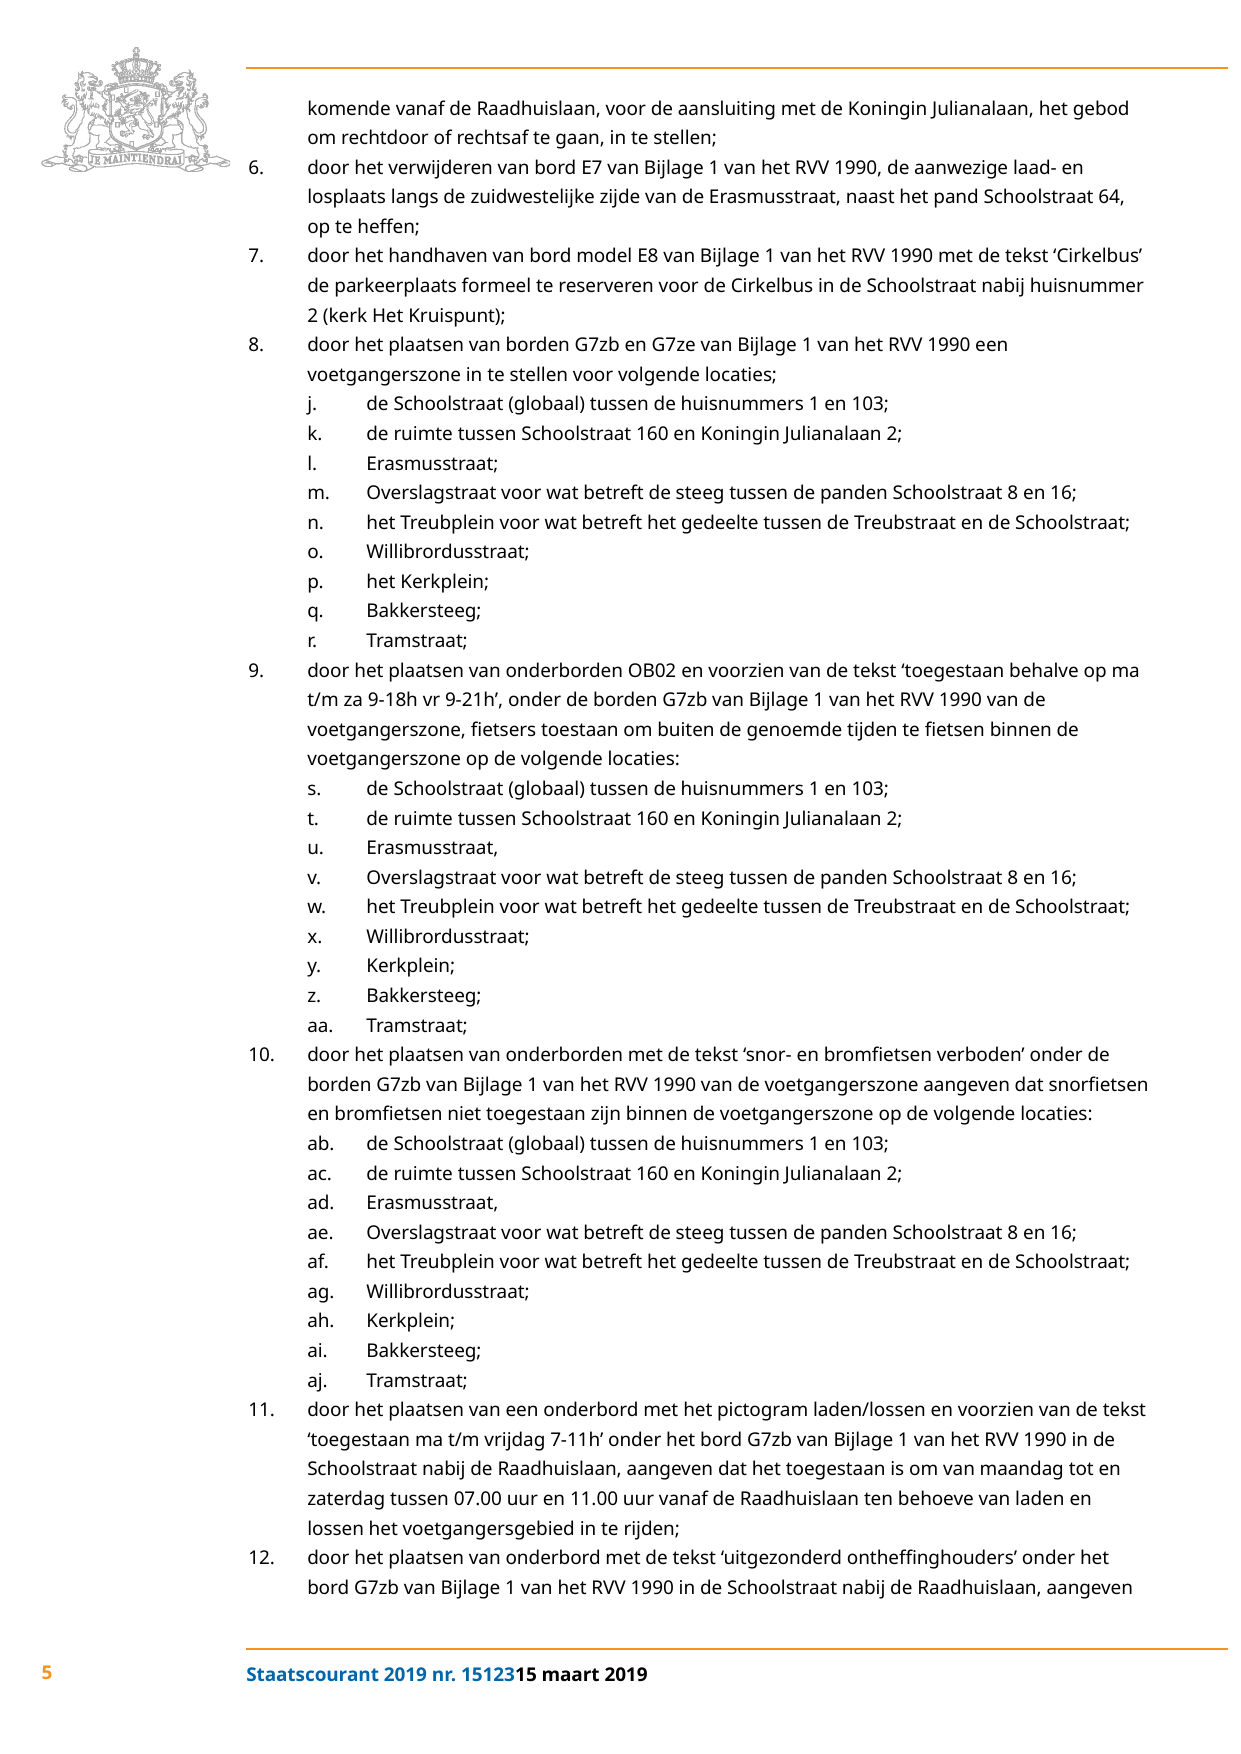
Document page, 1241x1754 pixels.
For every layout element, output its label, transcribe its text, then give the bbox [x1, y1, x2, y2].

list de ruimte tussen Schoolstraat 160 en Koningin Julianalaan 2; [307, 1160, 1152, 1186]
list het Treubplein voor wat betreft het gedeelte tussen de Treubstraat en de Schoolstraat; [307, 893, 1152, 919]
list Overslagstraat voor wat betreft de steeg tussen de panden Schoolstraat 8 en 16; [307, 864, 1152, 890]
list Willibrordusstraat; [307, 923, 1152, 949]
list Kerkplein; [307, 1308, 1152, 1333]
list de Schoolstraat (globaal) tussen de huisnummers 1 en 103; [307, 1130, 1152, 1156]
list Tramstraat; [307, 1367, 1152, 1393]
list komende vanaf de Raadhuislaan, voor de aansluiting met de Koningin Julianalaan, het gebod om rechtdoor of rechtsaf te gaan, in te stellen; [248, 95, 1152, 150]
list de ruimte tussen Schoolstraat 160 en Koningin Julianalaan 2; [307, 805, 1152, 831]
list Erasmusstraat; [307, 450, 1152, 476]
list door het plaatsen van borden G7zb en G7ze van Bijlage 1 van het RVV 1990 een voetgangerszone in te stellen voor volgende locaties; [248, 331, 1152, 387]
list Bakkersteeg; [307, 982, 1152, 1008]
list Erasmusstraat, [307, 834, 1152, 860]
list de Schoolstraat (globaal) tussen de huisnummers 1 en 103; [307, 391, 1152, 416]
list door het verwijderen van bord E7 van Bijlage 1 van het RVV 1990, de aanwezige laad- en losplaats langs de zuidwestelijke zijde van de Erasmusstraat, naast het pand Schoolstraat 64, op te heffen; [248, 154, 1152, 239]
list het Kerkplein; [307, 568, 1152, 594]
list de ruimte tussen Schoolstraat 160 en Koningin Julianalaan 2; [307, 420, 1152, 446]
list door het plaatsen van onderbord met de tekst ‘uitgezonderd ontheffinghouders’ onder het bord G7zb van Bijlage 1 van het RVV 1990 in de Schoolstraat nabij de Raadhuislaan, aangeven [248, 1544, 1152, 1600]
list Overslagstraat voor wat betreft de steeg tussen de panden Schoolstraat 8 en 16; [307, 479, 1152, 505]
list Tramstraat; [307, 627, 1152, 653]
list Willibrordusstraat; [307, 1278, 1152, 1304]
list het Treubplein voor wat betreft het gedeelte tussen de Treubstraat en de Schoolstraat; [307, 1248, 1152, 1274]
list Bakkersteeg; [307, 1337, 1152, 1363]
list de Schoolstraat (globaal) tussen de huisnummers 1 en 103; [307, 775, 1152, 801]
list door het plaatsen van onderborden OB02 en voorzien van de tekst ‘toegestaan behalve op ma t/m za 9-18h vr 9-21h’, onder de borden G7zb van Bijlage 1 van het RVV 1990 van de voetgangerszone, fietsers toestaan om buiten de genoemde tijden te fietsen binnen de voetgangerszone op de volgende locaties: [248, 657, 1152, 771]
list Overslagstraat voor wat betreft de steeg tussen de panden Schoolstraat 8 en 16; [307, 1219, 1152, 1245]
list Kerkplein; [307, 953, 1152, 978]
list door het handhaven van bord model E8 van Bijlage 1 van het RVV 1990 met de tekst ‘Cirkelbus’ de parkeerplaats formeel te reserveren voor de Cirkelbus in de Schoolstraat nabij huisnummer 2 (kerk Het Kruispunt); [248, 243, 1152, 328]
list door het plaatsen van onderborden met de tekst ‘snor- en bromfietsen verboden’ onder de borden G7zb van Bijlage 1 van het RVV 1990 van de voetgangerszone aangeven dat snorfietsen en bromfietsen niet toegestaan zijn binnen de voetgangerszone op de volgende locaties: [248, 1041, 1152, 1126]
list Tramstraat; [307, 1012, 1152, 1038]
list door het plaatsen van een onderbord met het pictogram laden/lossen en voorzien van de tekst ‘toegestaan ma t/m vrijdag 7-11h’ onder het bord G7zb van Bijlage 1 van het RVV 1990 in de Schoolstraat nabij de Raadhuislaan, aangeven dat het toegestaan is om van maandag tot en zaterdag tussen 07.00 uur en 11.00 uur vanaf de Raadhuislaan ten behoeve van laden en lossen het voetgangersgebied in te rijden; [248, 1396, 1152, 1541]
list Willibrordusstraat; [307, 538, 1152, 564]
list Erasmusstraat, [307, 1189, 1152, 1215]
list het Treubplein voor wat betreft het gedeelte tussen de Treubstraat en de Schoolstraat; [307, 509, 1152, 535]
list Bakkersteeg; [307, 598, 1152, 623]
picture [41, 47, 231, 172]
